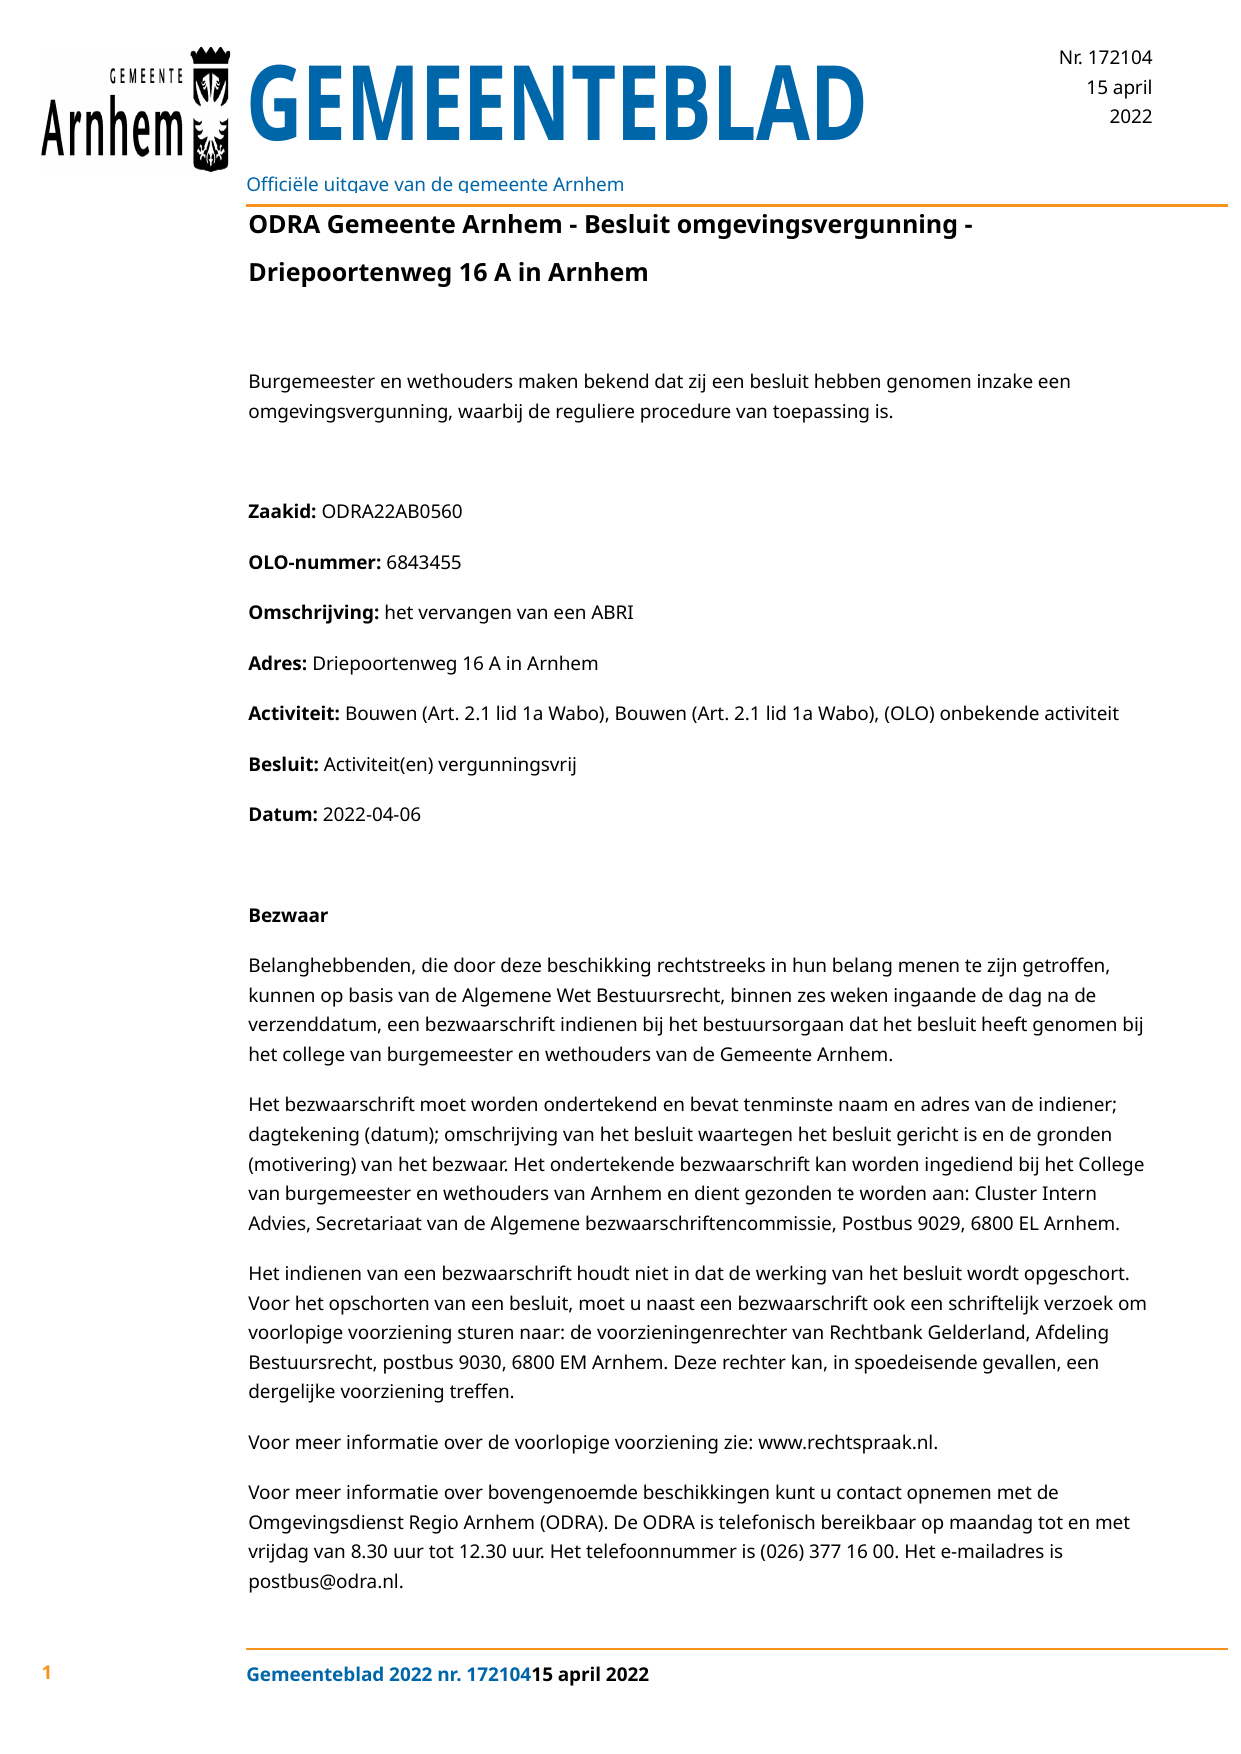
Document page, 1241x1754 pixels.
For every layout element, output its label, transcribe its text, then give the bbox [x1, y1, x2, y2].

text Belanghebbenden, die door deze beschikking rechtstreeks in hun belang menen te zijn getroffen, kunnen op basis van de Algemene Wet Bestuursrecht, binnen zes weken ingaande de dag na de verzenddatum, een bezwaarschrift indienen bij het bestuursorgaan dat het besluit heeft genomen bij het college van burgemeester en wethouders van de Gemeente Arnhem. [248, 952, 1152, 1067]
text Activiteit: Bouwen (Art. 2.1 lid 1a Wabo), Bouwen (Art. 2.1 lid 1a Wabo), (OLO) onbekende activiteit [248, 700, 1152, 726]
text Zaakid: ODRA22AB0560 [248, 499, 1152, 524]
text Burgemeester en wethouders maken bekend dat zij een besluit hebben genomen inzake een omgevingsvergunning, waarbij de reguliere procedure van toepassing is. [248, 368, 1152, 424]
text Omschrijving: het vervangen van een ABRI [248, 599, 1152, 625]
text Bezwaar [248, 902, 1152, 928]
text Het indienen van een bezwaarschrift houdt niet in dat de werking van het besluit wordt opgeschort. Voor het opschorten van een besluit, moet u naast een bezwaarschrift ook een schriftelijk verzoek om voorlopige voorziening sturen naar: de voorzieningenrechter van Rechtbank Gelderland, Afdeling Bestuursrecht, postbus 9030, 6800 EM Arnhem. Deze rechter kan, in spoedeisende gevallen, een dergelijke voorziening treffen. [248, 1260, 1152, 1404]
text Voor meer informatie over de voorlopige voorziening zie: www.rechtspraak.nl. [248, 1429, 1152, 1455]
text OLO-nummer: 6843455 [248, 549, 1152, 575]
text Het bezwaarschrift moet worden ondertekend en bevat tenminste naam en adres van de indiener; dagtekening (datum); omschrijving van het besluit waartegen het besluit gericht is en de gronden (motivering) van het bezwaar. Het ondertekende bezwaarschrift kan worden ingediend bij het College van burgemeester en wethouders van Arnhem en dient gezonden te worden aan: Cluster Intern Advies, Secretariaat van de Algemene bezwaarschriftencommissie, Postbus 9029, 6800 EL Arnhem. [248, 1092, 1152, 1236]
text Adres: Driepoortenweg 16 A in Arnhem [248, 650, 1152, 676]
text Besluit: Activiteit(en) vergunningsvrij [248, 751, 1152, 777]
picture [41, 47, 231, 172]
text Datum: 2022-04-06 [248, 801, 1152, 827]
text ODRA Gemeente Arnhem - Besluit omgevingsvergunning - Driepoortenweg 16 A in Arnhem [248, 207, 1152, 288]
text Voor meer informatie over bovengenoemde beschikkingen kunt u contact opnemen met de Omgevingsdienst Regio Arnhem (ODRA). De ODRA is telefonisch bereikbaar op maandag tot en met vrijdag van 8.30 uur tot 12.30 uur. Het telefoonnummer is (026) 377 16 00. Het e-mailadres is postbus@odra.nl. [248, 1479, 1152, 1594]
